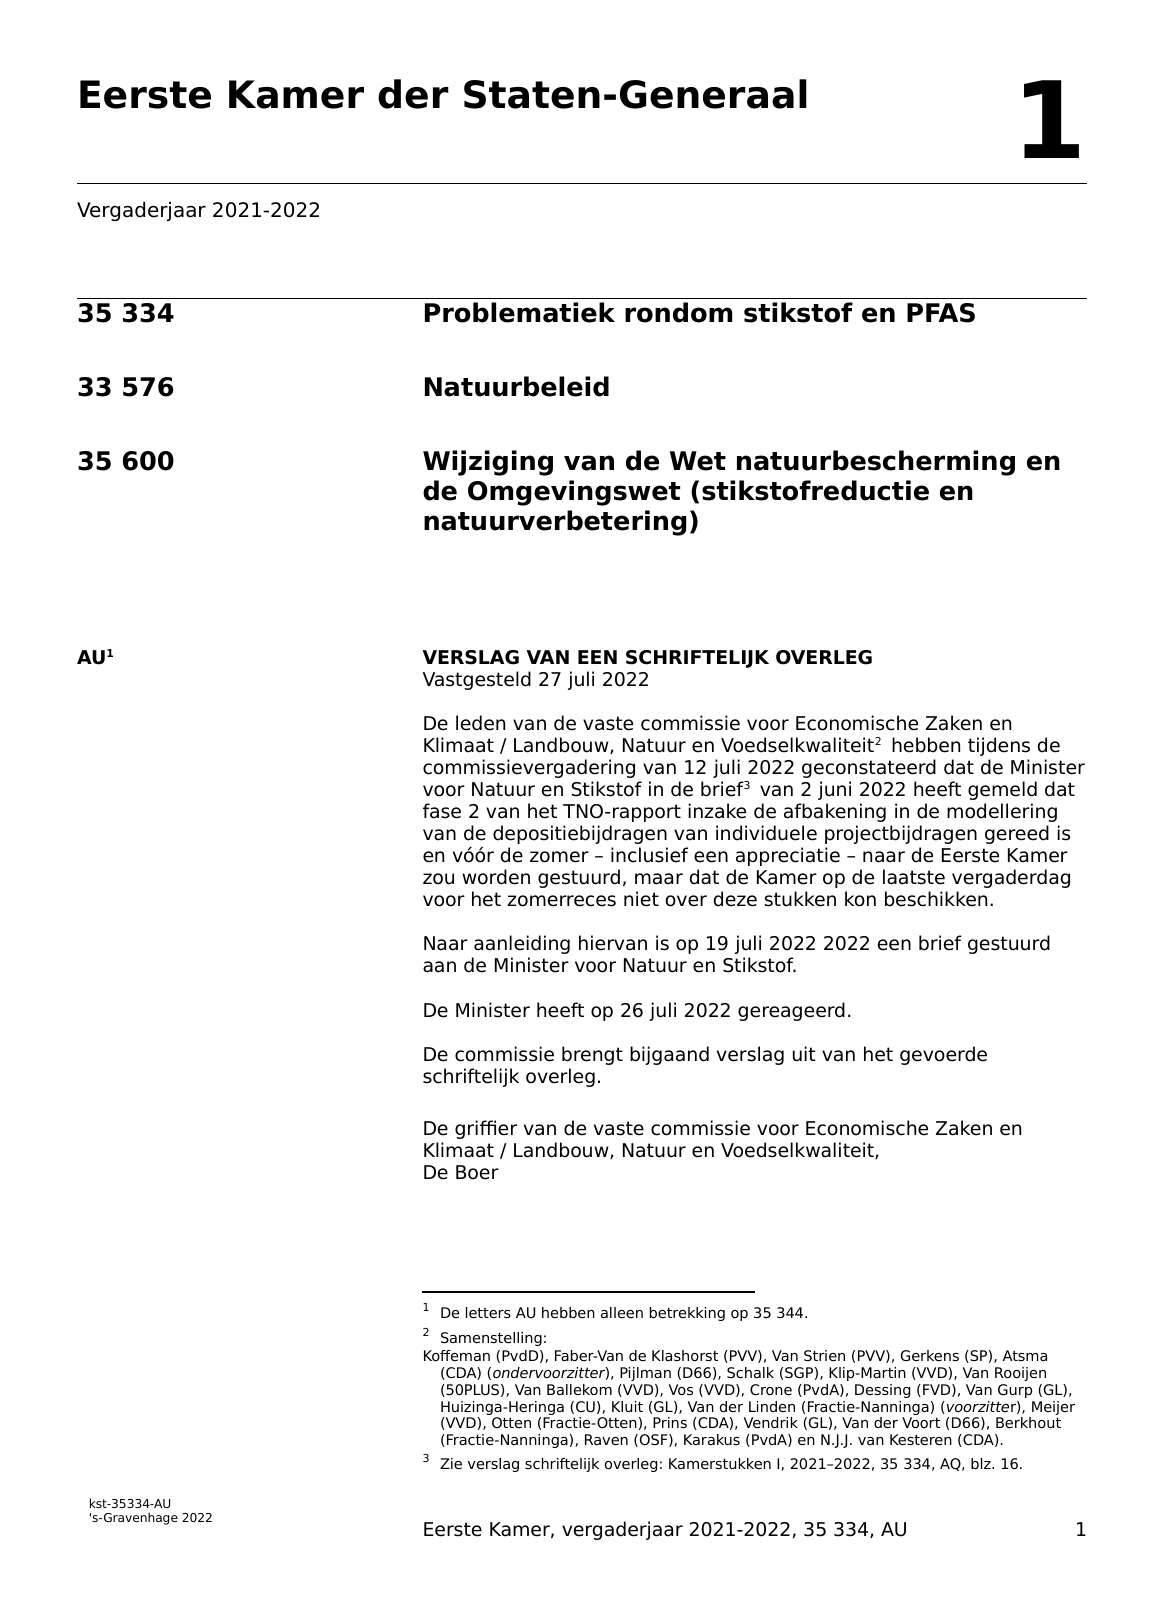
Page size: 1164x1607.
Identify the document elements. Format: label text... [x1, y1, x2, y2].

text Vastgesteld 27 juli 2022 [422, 669, 1087, 691]
text De leden van de vaste commissie voor Economische Zaken en Klimaat / Landbouw, Natuur en Voedselkwaliteit hebben tijdens de commissievergadering van 12 juli 2022 geconstateerd dat de Minister voor Natuur en Stikstof in de brief van 2 juni 2022 heeft gemeld dat fase 2 van het TNO-rapport inzake de afbakening in de modellering van de depositiebijdragen van individuele projectbijdragen gereed is en vóór de zomer – inclusief een appreciatie – naar de Eerste Kamer zou worden gestuurd, maar dat de Kamer op de laatste vergaderdag voor het zomerreces niet over deze stukken kon beschikken. [422, 713, 1087, 911]
subtitle 33 576 Natuurbeleid [77, 373, 1087, 403]
subtitle 35 334 Problematiek rondom stikstof en PFAS [77, 299, 1087, 329]
text 's-Gravenhage 2022 [88, 1511, 323, 1525]
text De commissie brengt bijgaand verslag uit van het gevoerde schriftelijk overleg. [422, 1044, 1087, 1088]
text Samenstelling: [422, 1326, 1087, 1348]
text Naar aanleiding hiervan is op 19 juli 2022 2022 een brief gestuurd aan de Minister voor Natuur en Stikstof. [422, 933, 1087, 977]
table_header 1 [886, 59, 1087, 183]
table_cell Vergaderjaar 2021-2022 [77, 184, 1087, 298]
text Koffeman (PvdD), Faber-Van de Klashorst (PVV), Van Strien (PVV), Gerkens (SP), Atsma (CDA) (ondervoorzitter), Pijlman (D66), Schalk (SGP), Klip-Martin (VVD), Van Rooijen (50PLUS), Van Ballekom (VVD), Vos (VVD), Crone (PvdA), Dessing (FVD), Van Gurp (GL), Huizinga-Heringa (CU), Kluit (GL), Van der Linden (Fractie-Nanninga) (voorzitter), Meijer (VVD), Otten (Fractie-Otten), Prins (CDA), Vendrik (GL), Van der Voort (D66), Berkhout (Fractie-Nanninga), Raven (OSF), Karakus (PvdA) en N.J.J. van Kesteren (CDA). [422, 1348, 1087, 1449]
text De griffier van de vaste commissie voor Economische Zaken en Klimaat / Landbouw, Natuur en Voedselkwaliteit, De Boer [422, 1118, 1087, 1183]
subtitle AU VERSLAG VAN EEN SCHRIFTELIJK OVERLEG [77, 647, 1087, 669]
text De Minister heeft op 26 juli 2022 gereageerd. [422, 999, 1087, 1021]
text kst-35334-AU [88, 1497, 323, 1511]
text De letters AU hebben alleen betrekking op 35 344. [422, 1301, 1087, 1323]
text Zie verslag schriftelijk overleg: Kamerstukken I, 2021–2022, 35 334, AQ, blz. 16. [422, 1452, 1087, 1474]
subtitle 35 600 Wijziging van de Wet natuurbescherming en de Omgevingswet (stikstofreductie en natuurverbetering) [77, 447, 1087, 536]
table_header Eerste Kamer der Staten-Generaal [77, 59, 886, 183]
